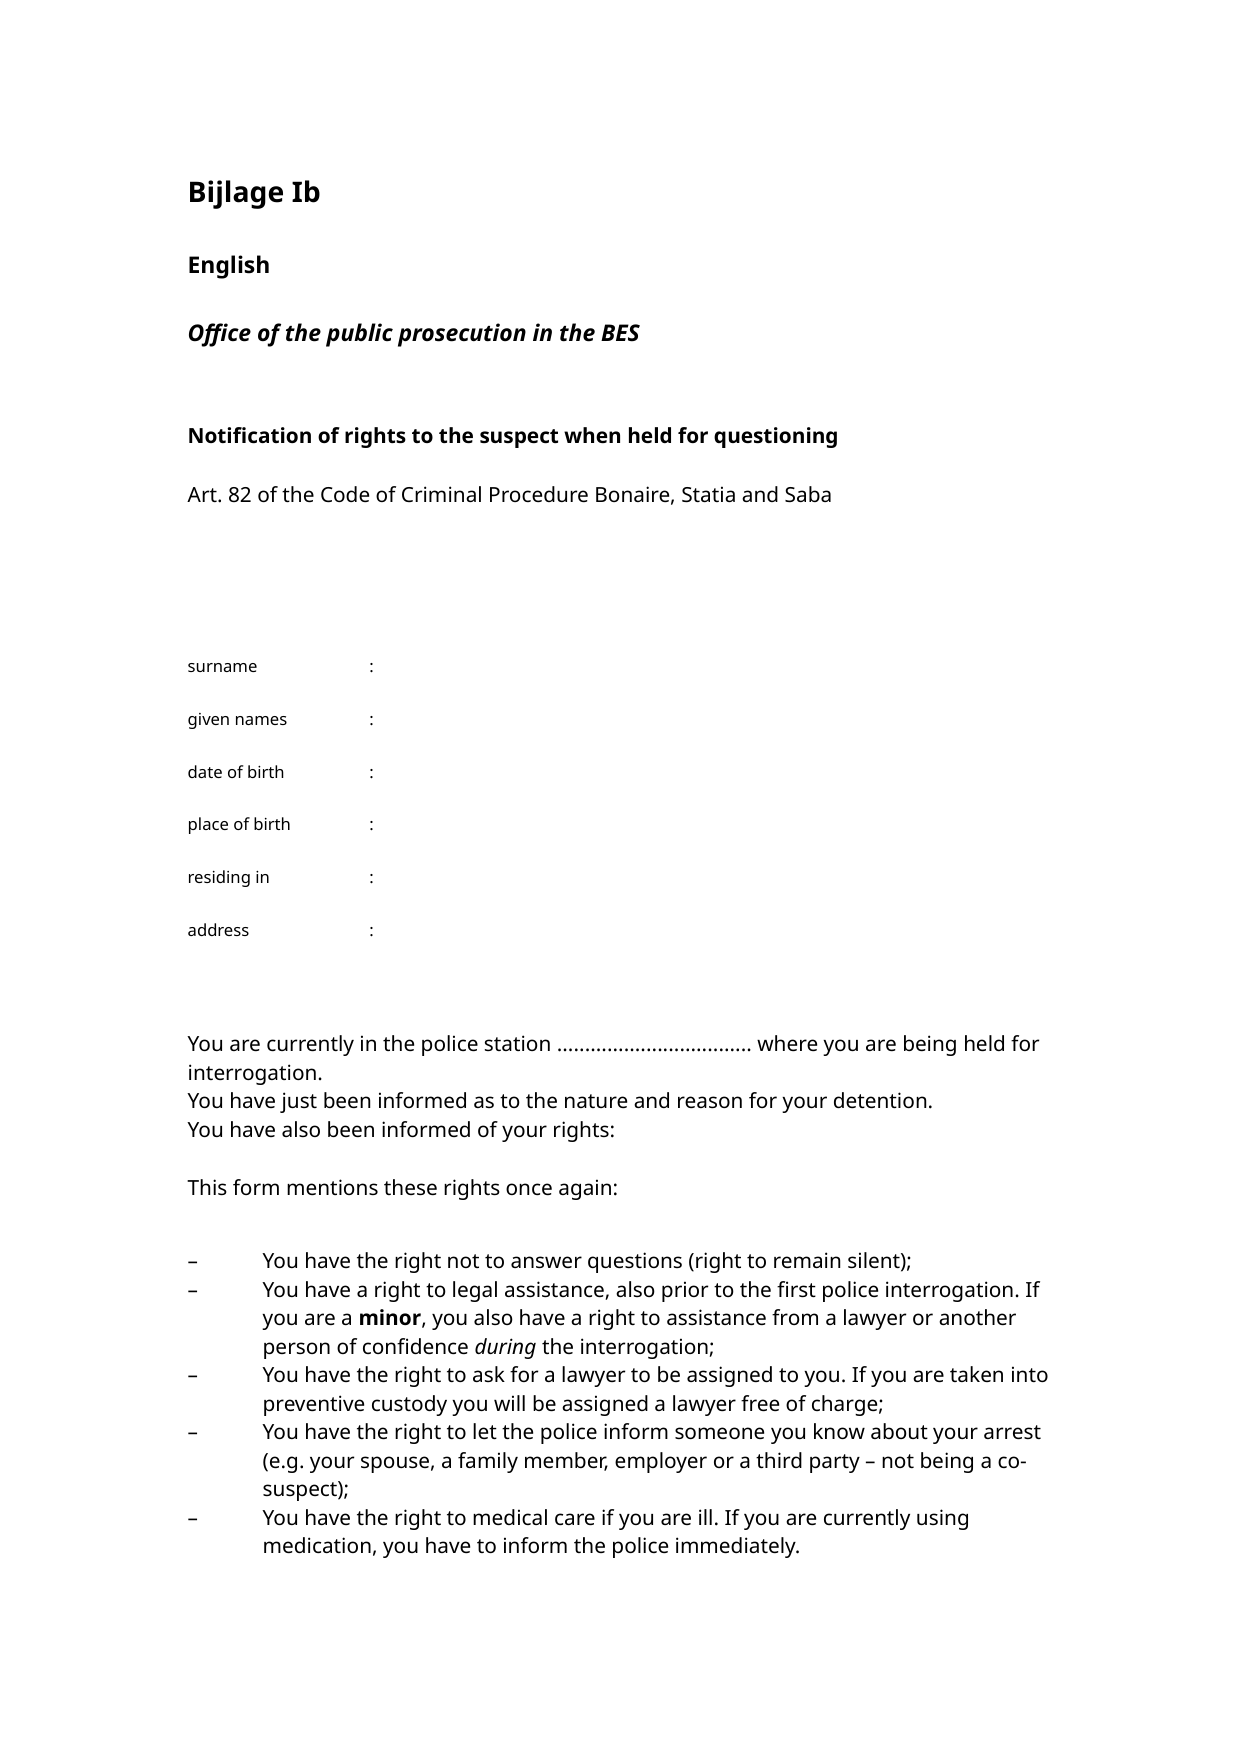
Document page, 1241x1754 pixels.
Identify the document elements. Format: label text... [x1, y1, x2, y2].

table_cell residing in [188, 866, 369, 918]
list You have the right to ask for a lawyer to be assigned to you. If you are taken into preventive custody you will be assigned a lawyer free of charge; [187, 1360, 1053, 1417]
subtitle Office of the public prosecution in the BES [187, 317, 1053, 349]
table_cell : [369, 760, 1053, 813]
table_cell : [369, 918, 1053, 971]
subtitle English [187, 249, 1053, 280]
table_cell : [369, 813, 1053, 866]
subtitle Bijlage Ib [187, 172, 1053, 211]
table_cell address [188, 918, 369, 971]
text This form mentions these rights once again: [187, 1173, 1053, 1202]
text You have just been informed as to the nature and reason for your detention. [187, 1086, 1053, 1115]
table_header Notification of rights to the suspect when held for questioning Art. 82 of the Code of Criminal Procedure Bonaire, Statia and Saba [188, 422, 1053, 538]
text You have also been informed of your rights: [187, 1115, 1053, 1143]
table_cell place of birth [188, 813, 369, 866]
table_cell : [369, 708, 1053, 760]
table_header surname [188, 655, 369, 707]
table_cell given names [188, 708, 369, 760]
list You have a right to legal assistance, also prior to the first police interrogation. If you are a minor, you also have a right to assistance from a lawyer or another person of confidence during the interrogation; [187, 1275, 1053, 1360]
table_cell date of birth [188, 760, 369, 813]
list You have the right to medical care if you are ill. If you are currently using medication, you have to inform the police immediately. [187, 1503, 1053, 1559]
list You have the right not to answer questions (right to remain silent); [187, 1247, 1053, 1275]
list You have the right to let the police inform someone you know about your arrest (e.g. your spouse, a family member, employer or a third party – not being a co-suspect); [187, 1417, 1053, 1503]
table_header : [369, 655, 1053, 707]
table_cell : [369, 866, 1053, 918]
text You are currently in the police station ................................... where you are being held for interrogation. [187, 1029, 1053, 1086]
